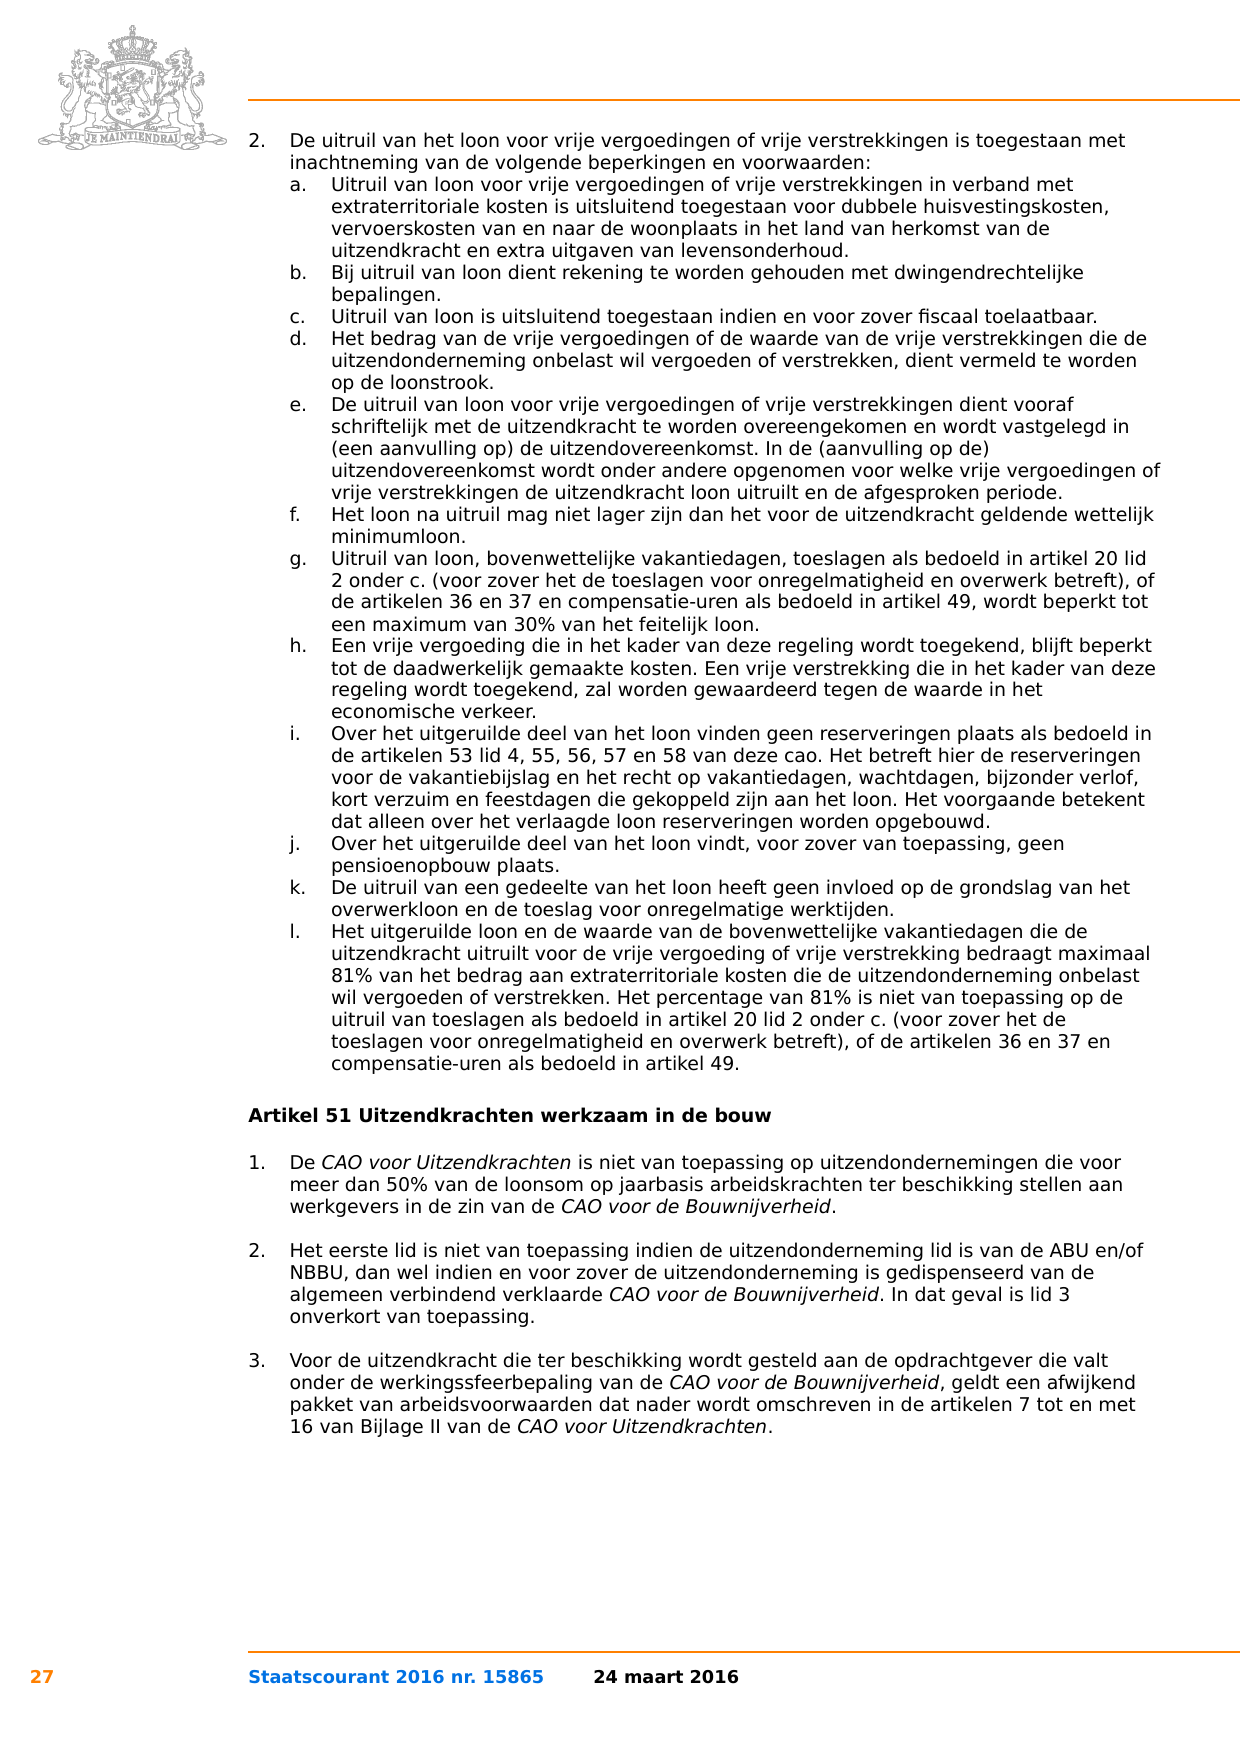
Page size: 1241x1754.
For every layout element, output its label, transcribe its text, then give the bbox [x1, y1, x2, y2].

text b. Bij uitruil van loon dient rekening te worden gehouden met dwingendrechtelijke bepalingen. [289, 262, 1163, 306]
text i. Over het uitgeruilde deel van het loon vinden geen reserveringen plaats als bedoeld in de artikelen 53 lid 4, 55, 56, 57 en 58 van deze cao. Het betreft hier de reserveringen voor de vakantiebijslag en het recht op vakantiedagen, wachtdagen, bijzonder verlof, kort verzuim en feestdagen die gekoppeld zijn aan het loon. Het voorgaande betekent dat alleen over het verlaagde loon reserveringen worden opgebouwd. [289, 723, 1163, 833]
text l. Het uitgeruilde loon en de waarde van de bovenwettelijke vakantiedagen die de uitzendkracht uitruilt voor de vrije vergoeding of vrije verstrekking bedraagt maximaal 81% van het bedrag aan extraterritoriale kosten die de uitzendonderneming onbelast wil vergoeden of verstrekken. Het percentage van 81% is niet van toepassing op de uitruil van toeslagen als bedoeld in artikel 20 lid 2 onder c. (voor zover het de toeslagen voor onregelmatigheid en overwerk betreft), of de artikelen 36 en 37 en compensatie-uren als bedoeld in artikel 49. [289, 921, 1163, 1075]
text 2. Het eerste lid is niet van toepassing indien de uitzendonderneming lid is van de ABU en/of NBBU, dan wel indien en voor zover de uitzendonderneming is gedispenseerd van de algemeen verbindend verklaarde CAO voor de Bouwnijverheid. In dat geval is lid 3 onverkort van toepassing. [248, 1240, 1163, 1328]
picture [38, 25, 227, 150]
text c. Uitruil van loon is uitsluitend toegestaan indien en voor zover fiscaal toelaatbaar. [289, 306, 1163, 328]
text 3. Voor de uitzendkracht die ter beschikking wordt gesteld aan de opdrachtgever die valt onder de werkingssfeerbepaling van de CAO voor de Bouwnijverheid, geldt een afwijkend pakket van arbeidsvoorwaarden dat nader wordt omschreven in de artikelen 7 tot en met 16 van Bijlage II van de CAO voor Uitzendkrachten. [248, 1349, 1163, 1437]
text d. Het bedrag van de vrije vergoedingen of de waarde van de vrije verstrekkingen die de uitzendonderneming onbelast wil vergoeden of verstrekken, dient vermeld te worden op de loonstrook. [289, 328, 1163, 394]
text 2. De uitruil van het loon voor vrije vergoedingen of vrije verstrekkingen is toegestaan met inachtneming van de volgende beperkingen en voorwaarden: [248, 130, 1163, 174]
text e. De uitruil van loon voor vrije vergoedingen of vrije verstrekkingen dient vooraf schriftelijk met de uitzendkracht te worden overeengekomen en wordt vastgelegd in (een aanvulling op) de uitzendovereenkomst. In de (aanvulling op de) uitzendovereenkomst wordt onder andere opgenomen voor welke vrije vergoedingen of vrije verstrekkingen de uitzendkracht loon uitruilt en de afgesproken periode. [289, 394, 1163, 503]
text a. Uitruil van loon voor vrije vergoedingen of vrije verstrekkingen in verband met extraterritoriale kosten is uitsluitend toegestaan voor dubbele huisvestingskosten, vervoerskosten van en naar de woonplaats in het land van herkomst van de uitzendkracht en extra uitgaven van levensonderhoud. [289, 174, 1163, 262]
text g. Uitruil van loon, bovenwettelijke vakantiedagen, toeslagen als bedoeld in artikel 20 lid 2 onder c. (voor zover het de toeslagen voor onregelmatigheid en overwerk betreft), of de artikelen 36 en 37 en compensatie-uren als bedoeld in artikel 49, wordt beperkt tot een maximum van 30% van het feitelijk loon. [289, 547, 1163, 635]
text f. Het loon na uitruil mag niet lager zijn dan het voor de uitzendkracht geldende wettelijk minimumloon. [289, 503, 1163, 547]
text k. De uitruil van een gedeelte van het loon heeft geen invloed op de grondslag van het overwerkloon en de toeslag voor onregelmatige werktijden. [289, 877, 1163, 921]
subtitle Artikel 51 Uitzendkrachten werkzaam in de bouw [248, 1105, 1163, 1127]
text 1. De CAO voor Uitzendkrachten is niet van toepassing op uitzendondernemingen die voor meer dan 50% van de loonsom op jaarbasis arbeidskrachten ter beschikking stellen aan werkgevers in de zin van de CAO voor de Bouwnijverheid. [248, 1152, 1163, 1218]
text j. Over het uitgeruilde deel van het loon vindt, voor zover van toepassing, geen pensioenopbouw plaats. [289, 833, 1163, 877]
text h. Een vrije vergoeding die in het kader van deze regeling wordt toegekend, blijft beperkt tot de daadwerkelijk gemaakte kosten. Een vrije verstrekking die in het kader van deze regeling wordt toegekend, zal worden gewaardeerd tegen de waarde in het economische verkeer. [289, 635, 1163, 723]
